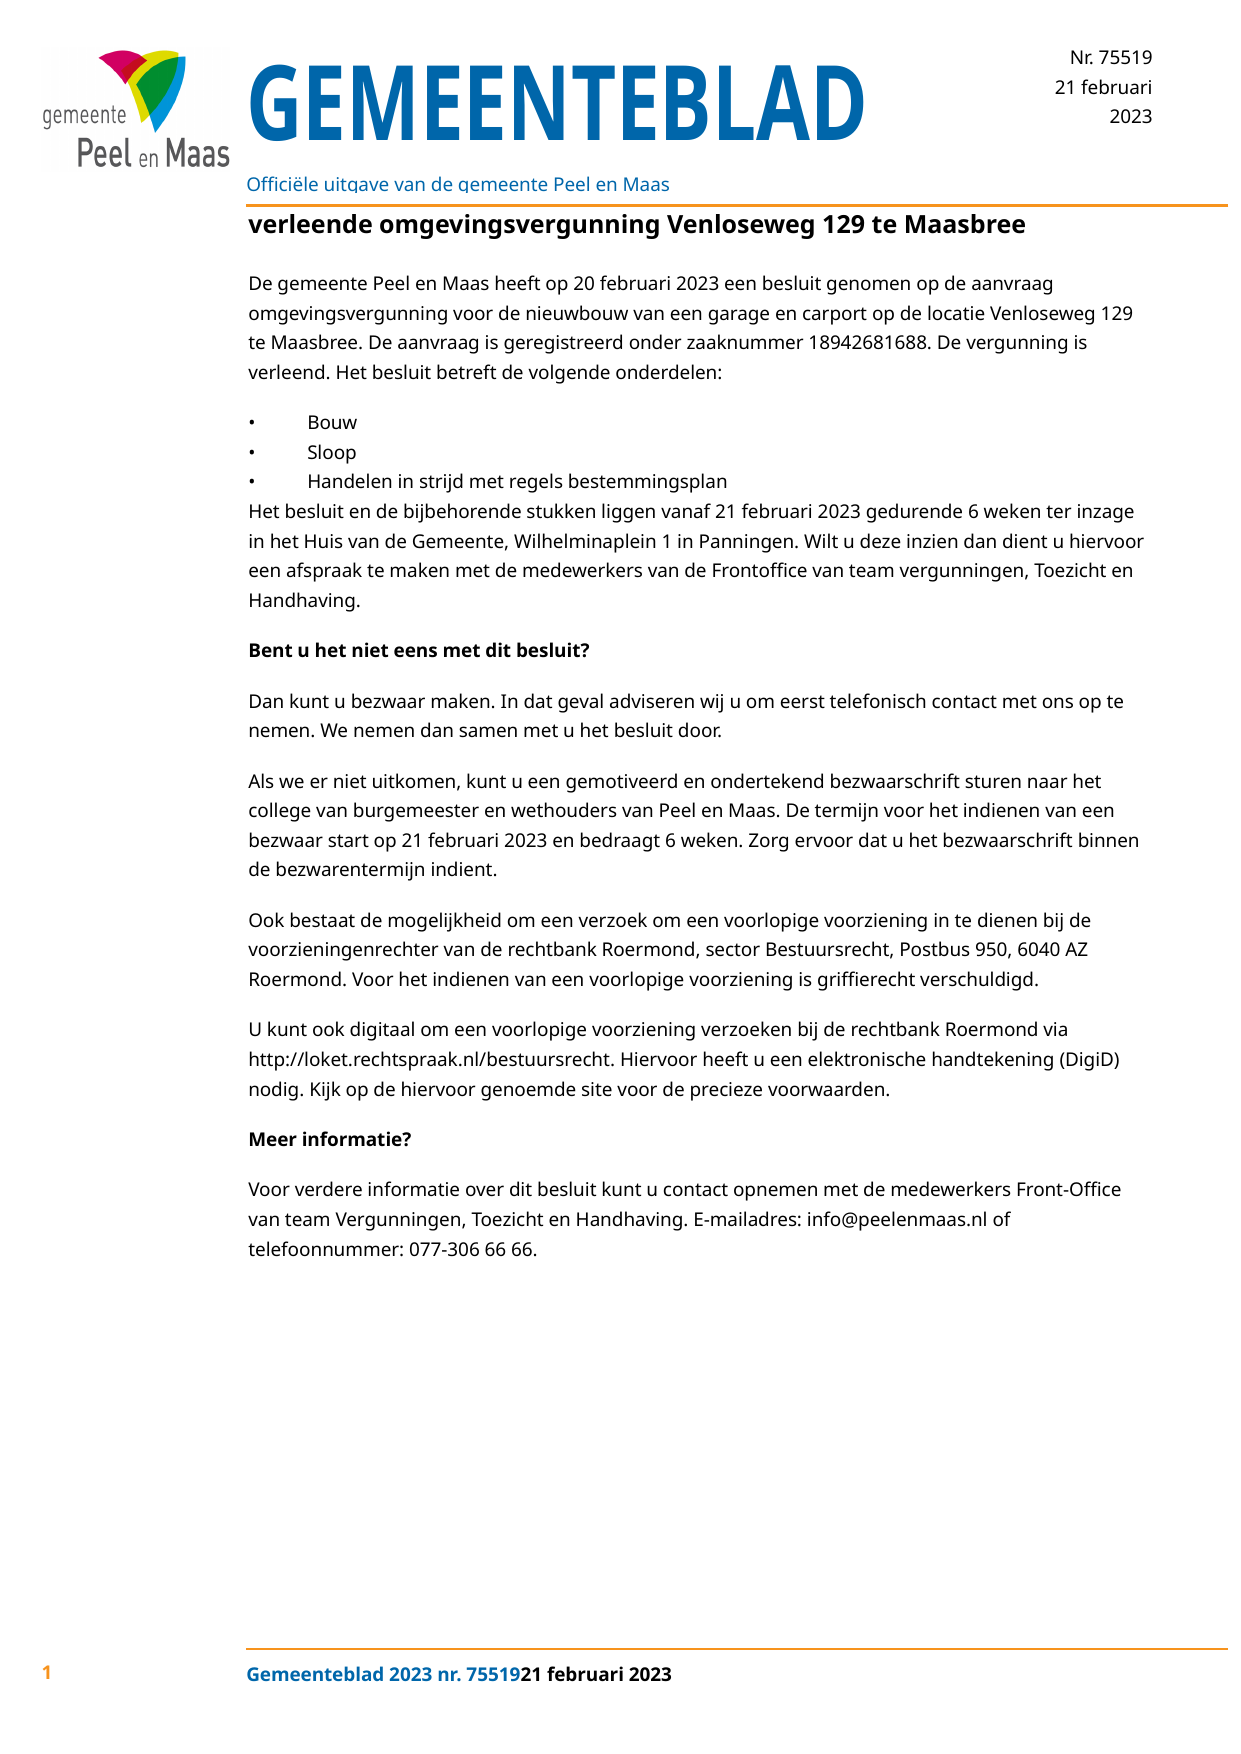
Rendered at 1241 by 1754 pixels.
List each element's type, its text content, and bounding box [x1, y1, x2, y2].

text Voor verdere informatie over dit besluit kunt u contact opnemen met de medewerkers Front-Office van team Vergunningen, Toezicht en Handhaving. E-mailadres: info@peelenmaas.nl of telefoonnummer: 077-306 66 66. [248, 1177, 1152, 1261]
text Ook bestaat de mogelijkheid om een verzoek om een voorlopige voorziening in te dienen bij de voorzieningenrechter van de rechtbank Roermond, sector Bestuursrecht, Postbus 950, 6040 AZ Roermond. Voor het indienen van een voorlopige voorziening is griffierecht verschuldigd. [248, 907, 1152, 992]
list Handelen in strijd met regels bestemmingsplan [248, 469, 1152, 494]
text De gemeente Peel en Maas heeft op 20 februari 2023 een besluit genomen op de aanvraag omgevingsvergunning voor de nieuwbouw van een garage en carport op de locatie Venloseweg 129 te Maasbree. De aanvraag is geregistreerd onder zaaknummer 18942681688. De vergunning is verleend. Het besluit betreft de volgende onderdelen: [248, 270, 1152, 385]
text Als we er niet uitkomen, kunt u een gemotiveerd en ondertekend bezwaarschrift sturen naar het college van burgemeester en wethouders van Peel en Maas. De termijn voor het indienen van een bezwaar start op 21 februari 2023 en bedraagt 6 weken. Zorg ervoor dat u het bezwaarschrift binnen de bezwarentermijn indient. [248, 768, 1152, 882]
text Meer informatie? [248, 1126, 1152, 1152]
text U kunt ook digitaal om een voorlopige voorziening verzoeken bij de rechtbank Roermond via http://loket.rechtspraak.nl/bestuursrecht. Hiervoor heeft u een elektronische handtekening (DigiD) nodig. Kijk op de hiervoor genoemde site voor de precieze voorwaarden. [248, 1017, 1152, 1101]
text Bent u het niet eens met dit besluit? [248, 637, 1152, 663]
text Het besluit en de bijbehorende stukken liggen vanaf 21 februari 2023 gedurende 6 weken ter inzage in het Huis van de Gemeente, Wilhelminaplein 1 in Panningen. Wilt u deze inzien dan dient u hiervoor een afspraak te maken met de medewerkers van de Frontoffice van team vergunningen, Toezicht en Handhaving. [248, 498, 1152, 613]
picture [41, 47, 231, 172]
list Sloop [248, 439, 1152, 465]
text Dan kunt u bezwaar maken. In dat geval adviseren wij u om eerst telefonisch contact met ons op te nemen. We nemen dan samen met u het besluit door. [248, 688, 1152, 743]
text verleende omgevingsvergunning Venloseweg 129 te Maasbree [248, 207, 1152, 241]
list Bouw [248, 409, 1152, 435]
